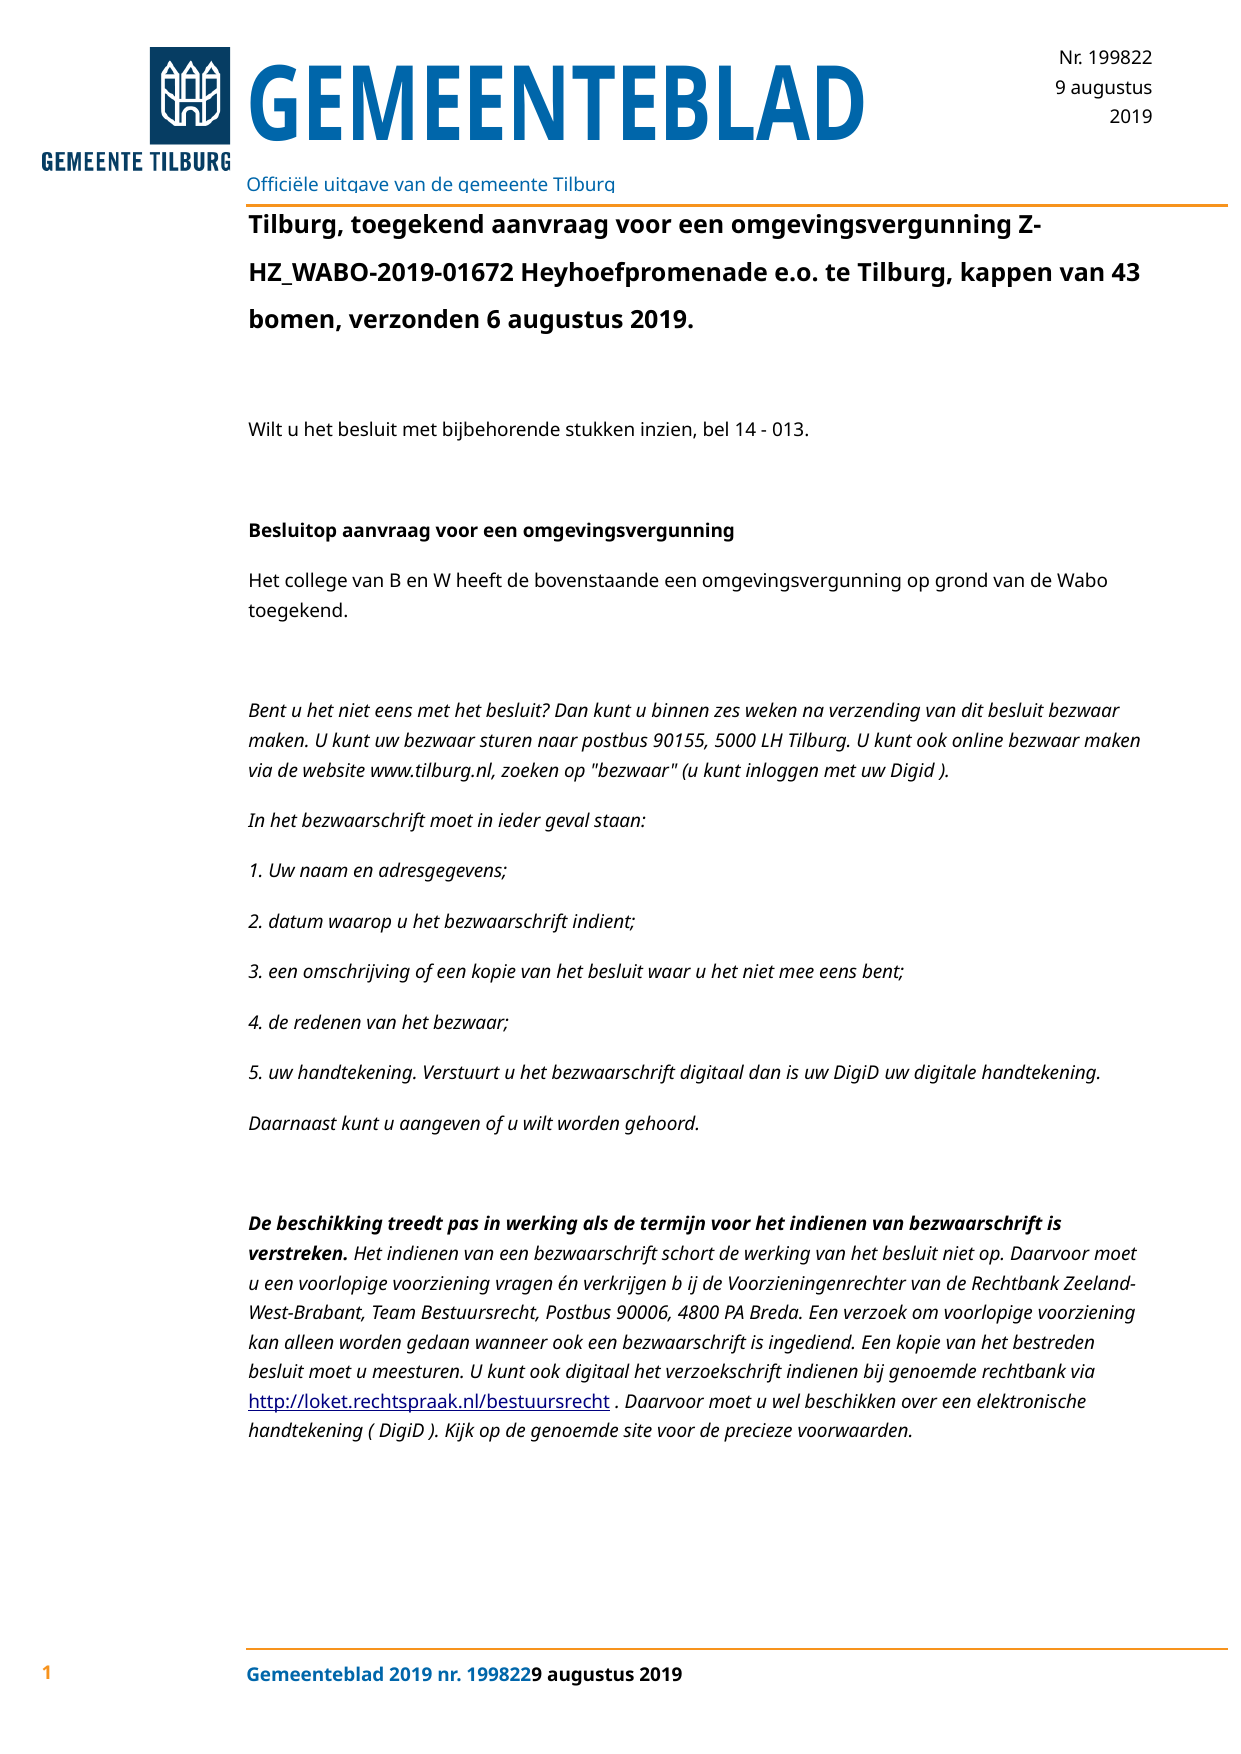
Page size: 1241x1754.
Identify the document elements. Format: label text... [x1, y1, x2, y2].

picture [41, 47, 231, 172]
text Wilt u het besluit met bijbehorende stukken inzien, bel 14 - 013. [248, 416, 1152, 442]
text 5. uw handtekening. Verstuurt u het bezwaarschrift digitaal dan is uw DigiD uw digitale handtekening. [248, 1059, 1152, 1085]
text Het college van B en W heeft de bovenstaande een omgevingsvergunning op grond van de Wabo toegekend. [248, 567, 1152, 622]
text De beschikking treedt pas in werking als de termijn voor het indienen van bezwaarschrift is verstreken. Het indienen van een bezwaarschrift schort de werking van het besluit niet op. Daarvoor moet u een voorlopige voorziening vragen én verkrijgen b ij de Voorzieningenrechter van de Rechtbank Zeeland-West-Brabant, Team Bestuursrecht, Postbus 90006, 4800 PA Breda. Een verzoek om voorlopige voorziening kan alleen worden gedaan wanneer ook een bezwaarschrift is ingediend. Een kopie van het bestreden besluit moet u meesturen. U kunt ook digitaal het verzoekschrift indienen bij genoemde rechtbank via http://loket.rechtspraak.nl/bestuursrecht . Daarvoor moet u wel beschikken over een elektronische handtekening ( DigiD ). Kijk op de genoemde site voor de precieze voorwaarden. [248, 1211, 1152, 1443]
text 3. een omschrijving of een kopie van het besluit waar u het niet mee eens bent; [248, 958, 1152, 984]
text In het bezwaarschrift moet in ieder geval staan: [248, 807, 1152, 833]
text 4. de redenen van het bezwaar; [248, 1009, 1152, 1034]
text Daarnaast kunt u aangeven of u wilt worden gehoord. [248, 1110, 1152, 1135]
text Besluitop aanvraag voor een omgevingsvergunning [248, 517, 1152, 542]
text 1. Uw naam en adresgegevens; [248, 858, 1152, 883]
text Bent u het niet eens met het besluit? Dan kunt u binnen zes weken na verzending van dit besluit bezwaar maken. U kunt uw bezwaar sturen naar postbus 90155, 5000 LH Tilburg. U kunt ook online bezwaar maken via de website www.tilburg.nl, zoeken op "bezwaar" (u kunt inloggen met uw Digid ). [248, 698, 1152, 782]
text Tilburg, toegekend aanvraag voor een omgevingsvergunning Z-HZ_WABO-2019-01672 Heyhoefpromenade e.o. te Tilburg, kappen van 43 bomen, verzonden 6 augustus 2019. [248, 207, 1152, 336]
text 2. datum waarop u het bezwaarschrift indient; [248, 908, 1152, 934]
